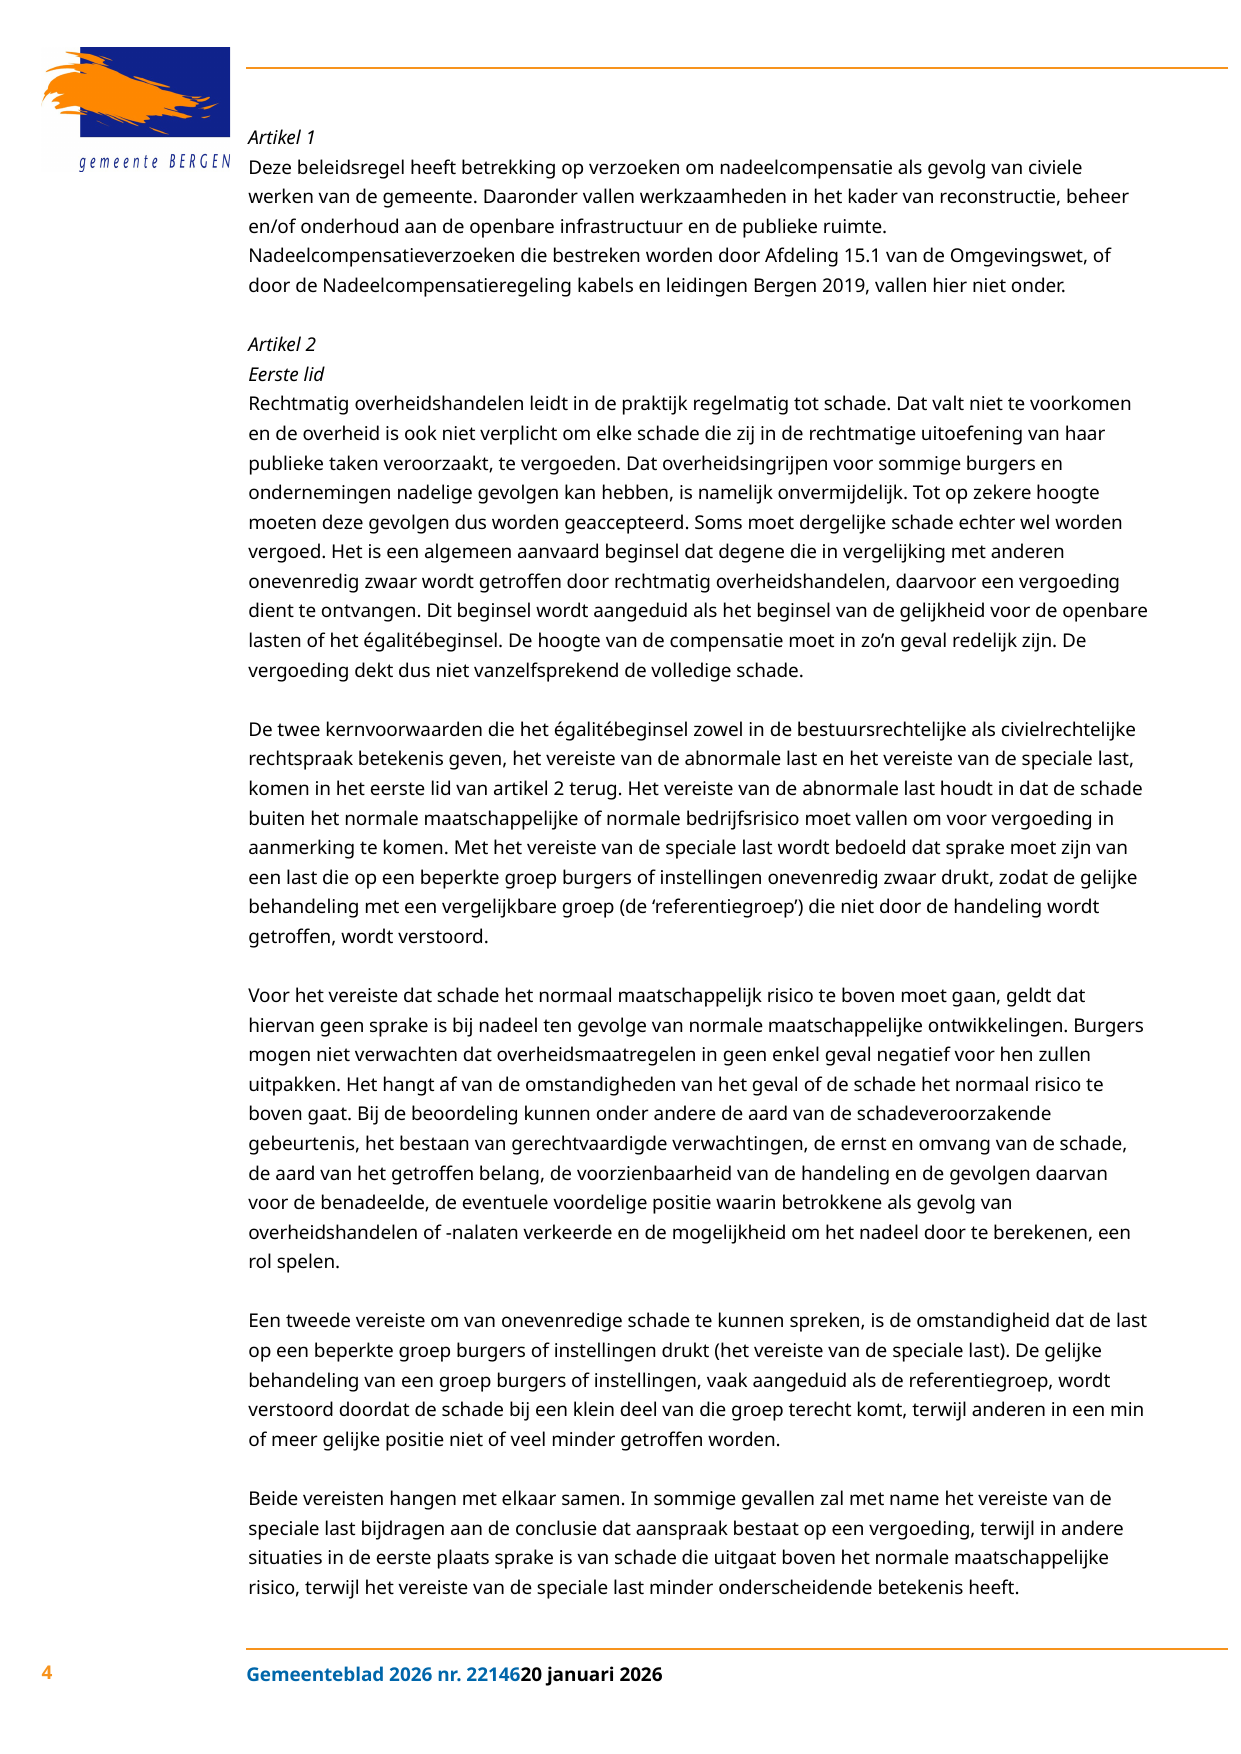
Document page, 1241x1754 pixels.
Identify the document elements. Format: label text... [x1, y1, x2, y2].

text Artikel 1 [248, 124, 1152, 150]
text Beide vereisten hangen met elkaar samen. In sommige gevallen zal met name het vereiste van de speciale last bijdragen aan de conclusie dat aanspraak bestaat op een vergoeding, terwijl in andere situaties in de eerste plaats sprake is van schade die uitgaat boven het normale maatschappelijke risico, terwijl het vereiste van de speciale last minder onderscheidende betekenis heeft. [248, 1485, 1152, 1600]
text Artikel 2 [248, 331, 1152, 357]
text Voor het vereiste dat schade het normaal maatschappelijk risico te boven moet gaan, geldt dat hiervan geen sprake is bij nadeel ten gevolge van normale maatschappelijke ontwikkelingen. Burgers mogen niet verwachten dat overheidsmaatregelen in geen enkel geval negatief voor hen zullen uitpakken. Het hangt af van de omstandigheden van het geval of de schade het normaal risico te boven gaat. Bij de beoordeling kunnen onder andere de aard van de schadeveroorzakende gebeurtenis, het bestaan van gerechtvaardigde verwachtingen, de ernst en omvang van de schade, de aard van het getroffen belang, de voorzienbaarheid van de handeling en de gevolgen daarvan voor de benadeelde, de eventuele voordelige positie waarin betrokkene als gevolg van overheidshandelen of -nalaten verkeerde en de mogelijkheid om het nadeel door te berekenen, een rol spelen. [248, 982, 1152, 1274]
text Een tweede vereiste om van onevenredige schade te kunnen spreken, is de omstandigheid dat de last op een beperkte groep burgers of instellingen drukt (het vereiste van de speciale last). De gelijke behandeling van een groep burgers of instellingen, vaak aangeduid als de referentiegroep, wordt verstoord doordat de schade bij een klein deel van die groep terecht komt, terwijl anderen in een min of meer gelijke positie niet of veel minder getroffen worden. [248, 1308, 1152, 1452]
text Deze beleidsregel heeft betrekking op verzoeken om nadeelcompensatie als gevolg van civiele werken van de gemeente. Daaronder vallen werkzaamheden in het kader van reconstructie, beheer en/of onderhoud aan de openbare infrastructuur en de publieke ruimte. [248, 154, 1152, 239]
text Nadeelcompensatieverzoeken die bestreken worden door Afdeling 15.1 van de Omgevingswet, of door de Nadeelcompensatieregeling kabels en leidingen Bergen 2019, vallen hier niet onder. [248, 243, 1152, 298]
text De twee kernvoorwaarden die het égalitébeginsel zowel in de bestuursrechtelijke als civielrechtelijke rechtspraak betekenis geven, het vereiste van de abnormale last en het vereiste van de speciale last, komen in het eerste lid van artikel 2 terug. Het vereiste van de abnormale last houdt in dat de schade buiten het normale maatschappelijke of normale bedrijfsrisico moet vallen om voor vergoeding in aanmerking te komen. Met het vereiste van de speciale last wordt bedoeld dat sprake moet zijn van een last die op een beperkte groep burgers of instellingen onevenredig zwaar drukt, zodat de gelijke behandeling met een vergelijkbare groep (de ‘referentiegroep’) die niet door de handeling wordt getroffen, wordt verstoord. [248, 716, 1152, 949]
text Eerste lid [248, 361, 1152, 387]
text Rechtmatig overheidshandelen leidt in de praktijk regelmatig tot schade. Dat valt niet te voorkomen en de overheid is ook niet verplicht om elke schade die zij in de rechtmatige uitoefening van haar publieke taken veroorzaakt, te vergoeden. Dat overheidsingrijpen voor sommige burgers en ondernemingen nadelige gevolgen kan hebben, is namelijk onvermijdelijk. Tot op zekere hoogte moeten deze gevolgen dus worden geaccepteerd. Soms moet dergelijke schade echter wel worden vergoed. Het is een algemeen aanvaard beginsel dat degene die in vergelijking met anderen onevenredig zwaar wordt getroffen door rechtmatig overheidshandelen, daarvoor een vergoeding dient te ontvangen. Dit beginsel wordt aangeduid als het beginsel van de gelijkheid voor de openbare lasten of het égalitébeginsel. De hoogte van de compensatie moet in zo’n geval redelijk zijn. De vergoeding dekt dus niet vanzelfsprekend de volledige schade. [248, 391, 1152, 683]
picture [41, 47, 231, 172]
